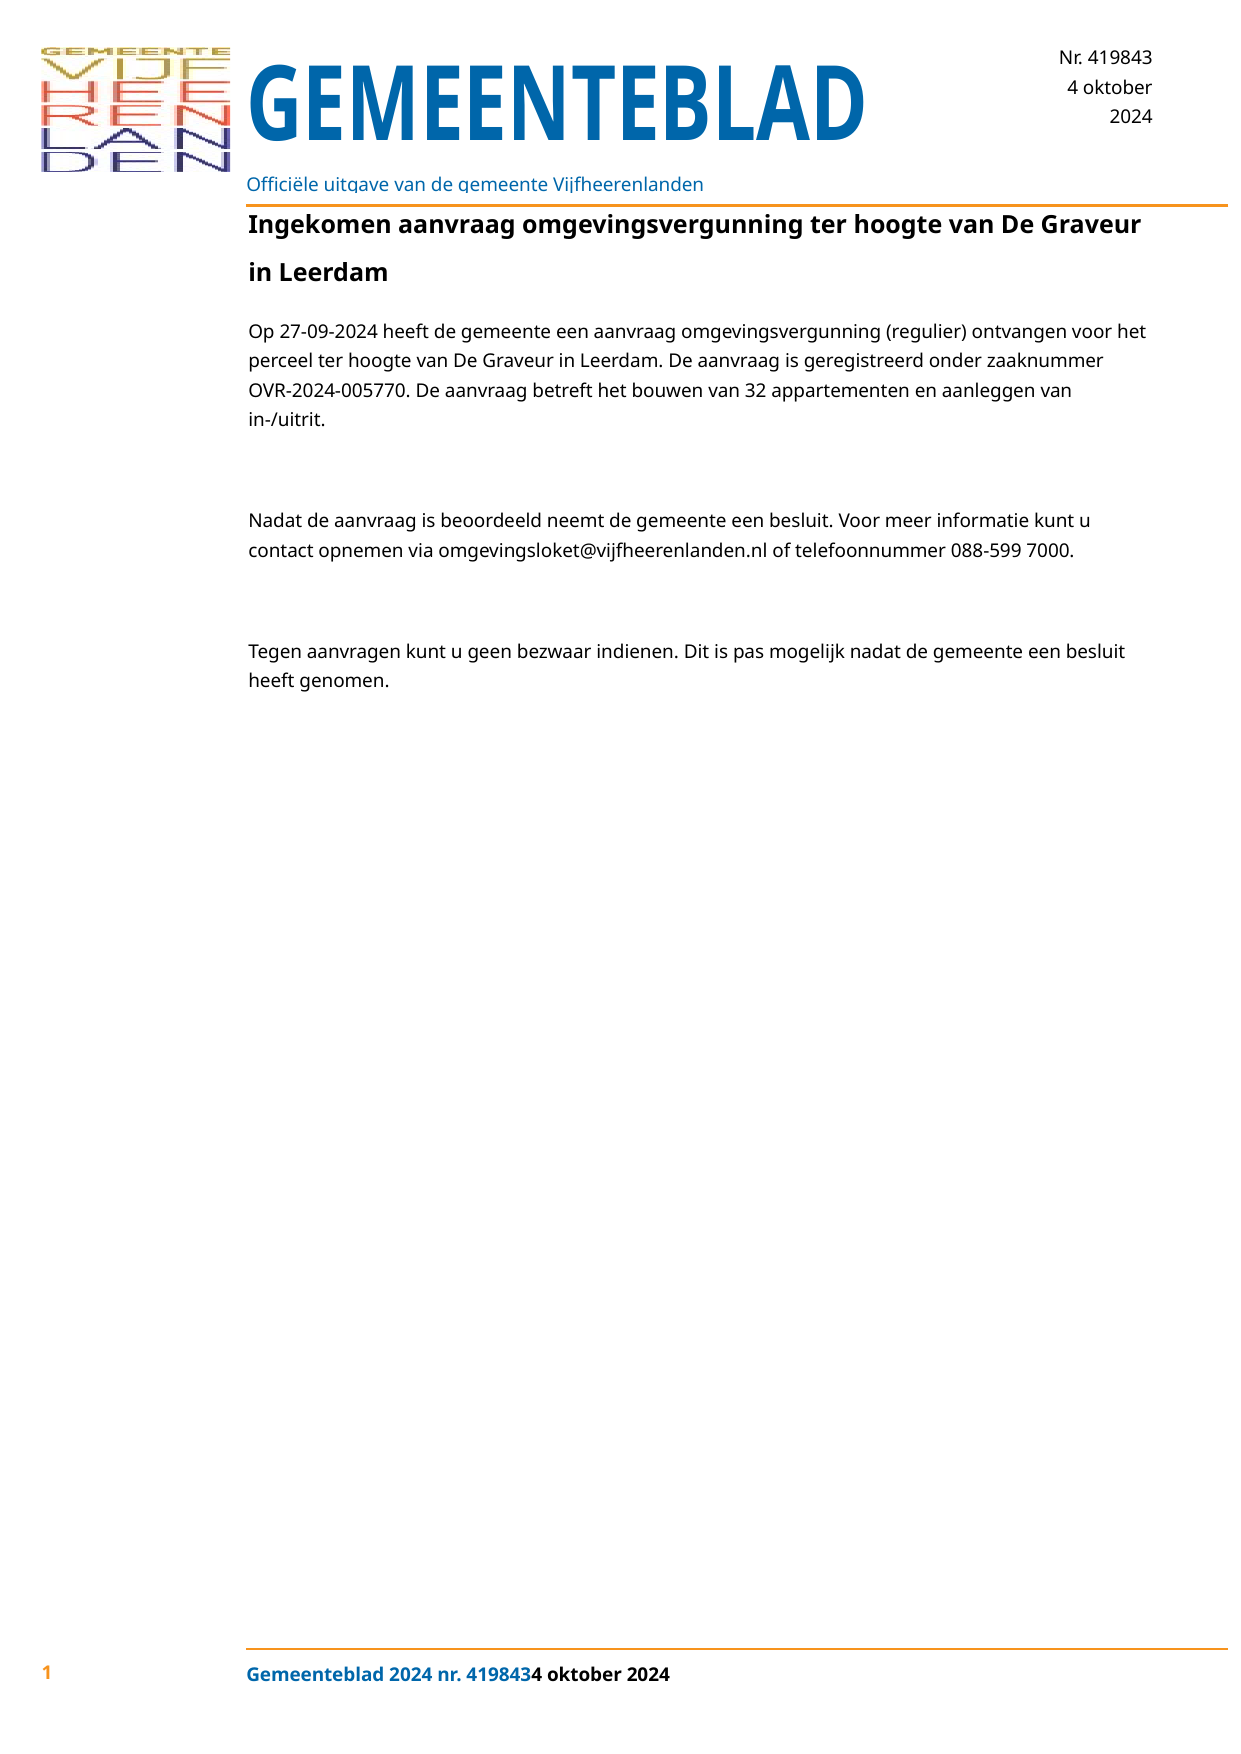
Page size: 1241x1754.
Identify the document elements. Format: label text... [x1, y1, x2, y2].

text Op 27-09-2024 heeft de gemeente een aanvraag omgevingsvergunning (regulier) ontvangen voor het perceel ter hoogte van De Graveur in Leerdam. De aanvraag is geregistreerd onder zaaknummer OVR-2024-005770. De aanvraag betreft het bouwen van 32 appartementen en aanleggen van in-/uitrit. [248, 318, 1152, 432]
text Nadat de aanvraag is beoordeeld neemt de gemeente een besluit. Voor meer informatie kunt u contact opnemen via omgevingsloket@vijfheerenlanden.nl of telefoonnummer 088-599 7000. [248, 507, 1152, 563]
text Tegen aanvragen kunt u geen bezwaar indienen. Dit is pas mogelijk nadat de gemeente een besluit heeft genomen. [248, 638, 1152, 693]
picture [41, 47, 231, 172]
text Ingekomen aanvraag omgevingsvergunning ter hoogte van De Graveur in Leerdam [248, 207, 1152, 288]
